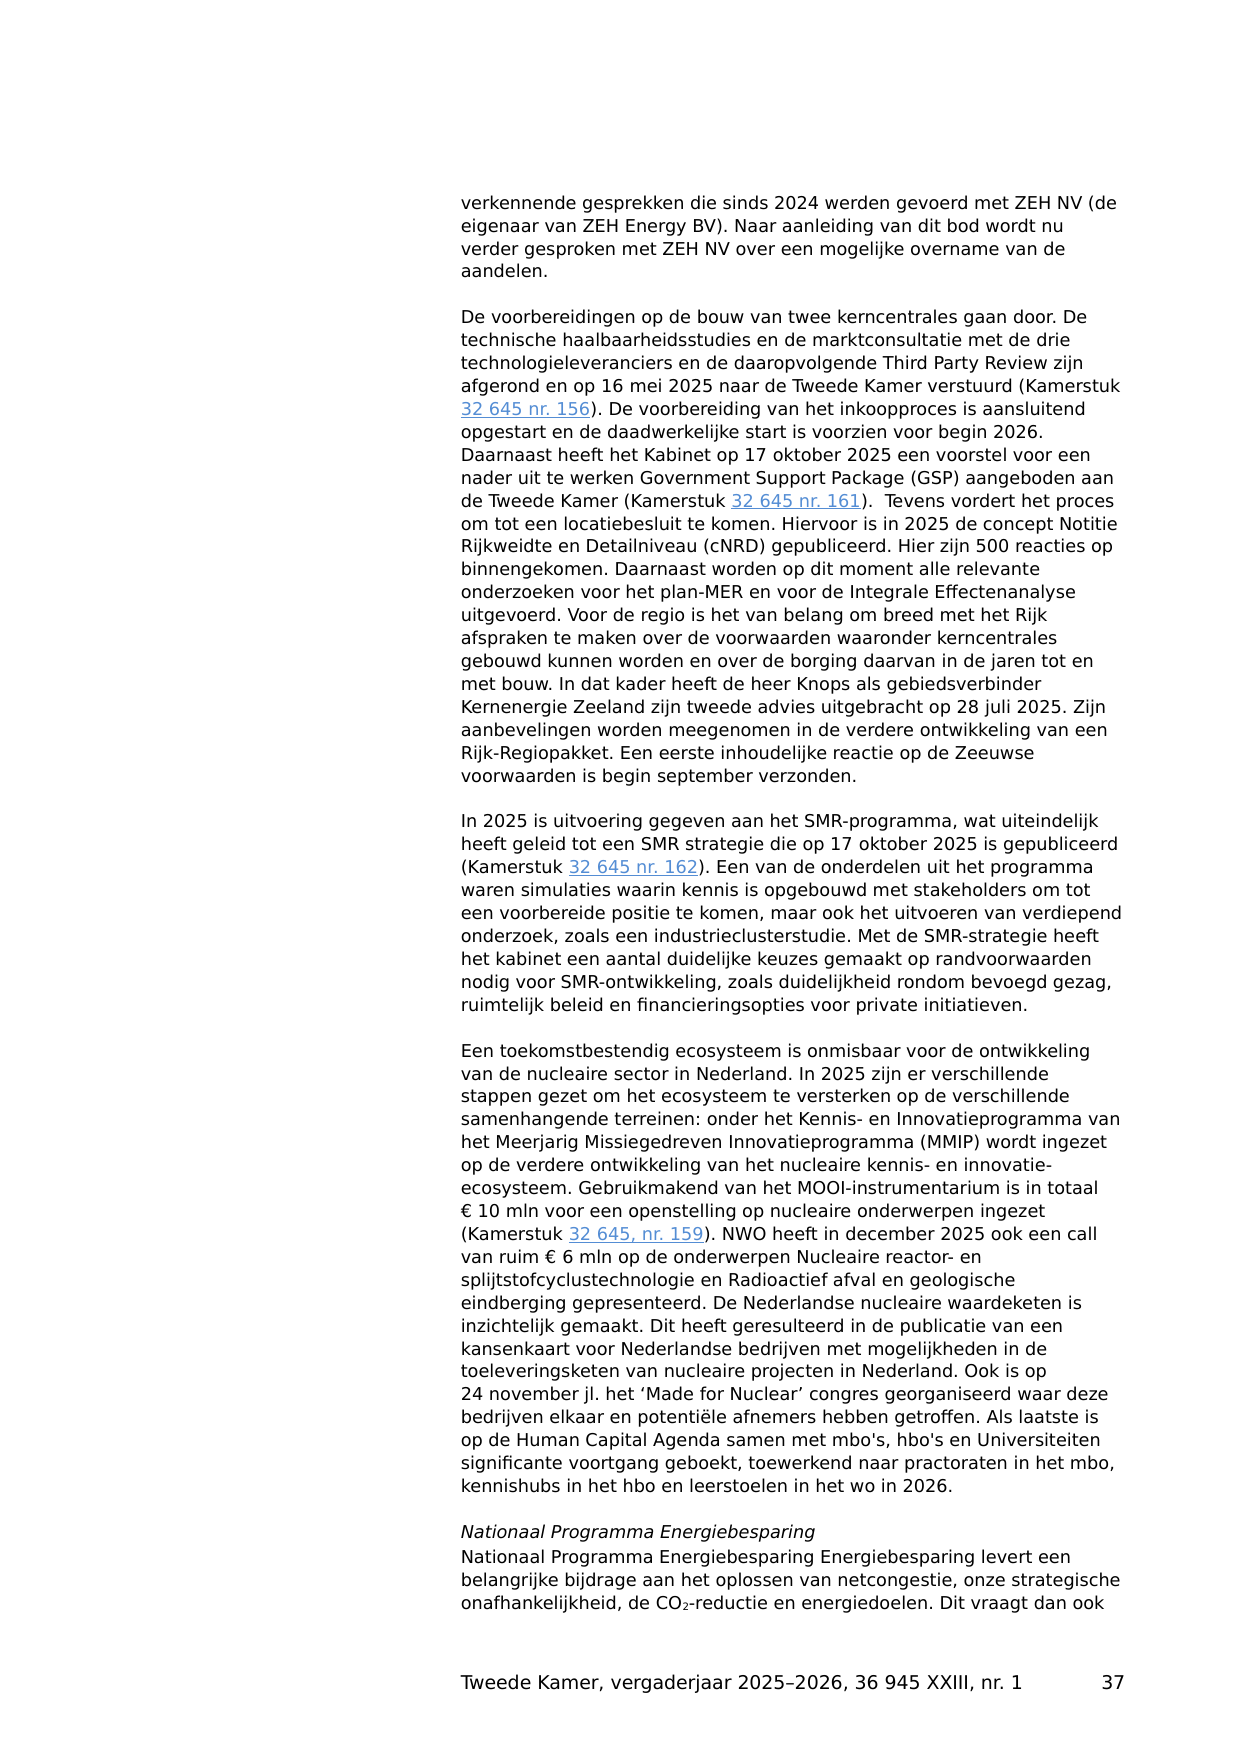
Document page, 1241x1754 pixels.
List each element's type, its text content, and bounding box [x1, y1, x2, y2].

text Nationaal Programma Energiebesparing Energiebesparing levert een belangrijke bijdrage aan het oplossen van netcongestie, onze strategische onafhankelijkheid, de CO2-reductie en energiedoelen. Dit vraagt dan ook [461, 1545, 1125, 1614]
text Nationaal Programma Energiebesparing [461, 1520, 1125, 1543]
text In 2025 is uitvoering gegeven aan het SMR-programma, wat uiteindelijk heeft geleid tot een SMR strategie die op 17 oktober 2025 is gepubliceerd (Kamerstuk 32 645 nr. 162). Een van de onderdelen uit het programma waren simulaties waarin kennis is opgebouwd met stakeholders om tot een voorbereide positie te komen, maar ook het uitvoeren van verdiepend onderzoek, zoals een industrieclusterstudie. Met de SMR-strategie heeft het kabinet een aantal duidelijke keuzes gemaakt op randvoorwaarden nodig voor SMR-ontwikkeling, zoals duidelijkheid rondom bevoegd gezag, ruimtelijk beleid en financieringsopties voor private initiatieven. [461, 809, 1125, 1016]
text De voorbereidingen op de bouw van twee kerncentrales gaan door. De technische haalbaarheidsstudies en de marktconsultatie met de drie technologieleveranciers en de daaropvolgende Third Party Review zijn afgerond en op 16 mei 2025 naar de Tweede Kamer verstuurd (Kamerstuk 32 645 nr. 156). De voorbereiding van het inkoopproces is aansluitend opgestart en de daadwerkelijke start is voorzien voor begin 2026. Daarnaast heeft het Kabinet op 17 oktober 2025 een voorstel voor een nader uit te werken Government Support Package (GSP) aangeboden aan de Tweede Kamer (Kamerstuk 32 645 nr. 161). Tevens vordert het proces om tot een locatiebesluit te komen. Hiervoor is in 2025 de concept Notitie Rijkweidte en Detailniveau (cNRD) gepubliceerd. Hier zijn 500 reacties op binnengekomen. Daarnaast worden op dit moment alle relevante onderzoeken voor het plan-MER en voor de Integrale Effectenanalyse uitgevoerd. Voor de regio is het van belang om breed met het Rijk afspraken te maken over de voorwaarden waaronder kerncentrales gebouwd kunnen worden en over de borging daarvan in de jaren tot en met bouw. In dat kader heeft de heer Knops als gebiedsverbinder Kernenergie Zeeland zijn tweede advies uitgebracht op 28 juli 2025. Zijn aanbevelingen worden meegenomen in de verdere ontwikkeling van een Rijk-Regiopakket. Een eerste inhoudelijke reactie op de Zeeuwse voorwaarden is begin september verzonden. [461, 305, 1125, 787]
text verkennende gesprekken die sinds 2024 werden gevoerd met ZEH NV (de eigenaar van ZEH Energy BV). Naar aanleiding van dit bod wordt nu verder gesproken met ZEH NV over een mogelijke overname van de aandelen. [461, 191, 1125, 282]
text Een toekomstbestendig ecosysteem is onmisbaar voor de ontwikkeling van de nucleaire sector in Nederland. In 2025 zijn er verschillende stappen gezet om het ecosysteem te versterken op de verschillende samenhangende terreinen: onder het Kennis- en Innovatieprogramma van het Meerjarig Missiegedreven Innovatieprogramma (MMIP) wordt ingezet op de verdere ontwikkeling van het nucleaire kennis- en innovatie-ecosysteem. Gebruikmakend van het MOOI-instrumentarium is in totaal € 10 mln voor een openstelling op nucleaire onderwerpen ingezet (Kamerstuk 32 645, nr. 159). NWO heeft in december 2025 ook een call van ruim € 6 mln op de onderwerpen Nucleaire reactor- en splijtstofcyclustechnologie en Radioactief afval en geologische eindberging gepresenteerd. De Nederlandse nucleaire waardeketen is inzichtelijk gemaakt. Dit heeft geresulteerd in de publicatie van een kansenkaart voor Nederlandse bedrijven met mogelijkheden in de toeleveringsketen van nucleaire projecten in Nederland. Ook is op 24 november jl. het ‘Made for Nuclear’ congres georganiseerd waar deze bedrijven elkaar en potentiële afnemers hebben getroffen. Als laatste is op de Human Capital Agenda samen met mbo's, hbo's en Universiteiten significante voortgang geboekt, toewerkend naar practoraten in het mbo, kennishubs in het hbo en leerstoelen in het wo in 2026. [461, 1039, 1125, 1497]
